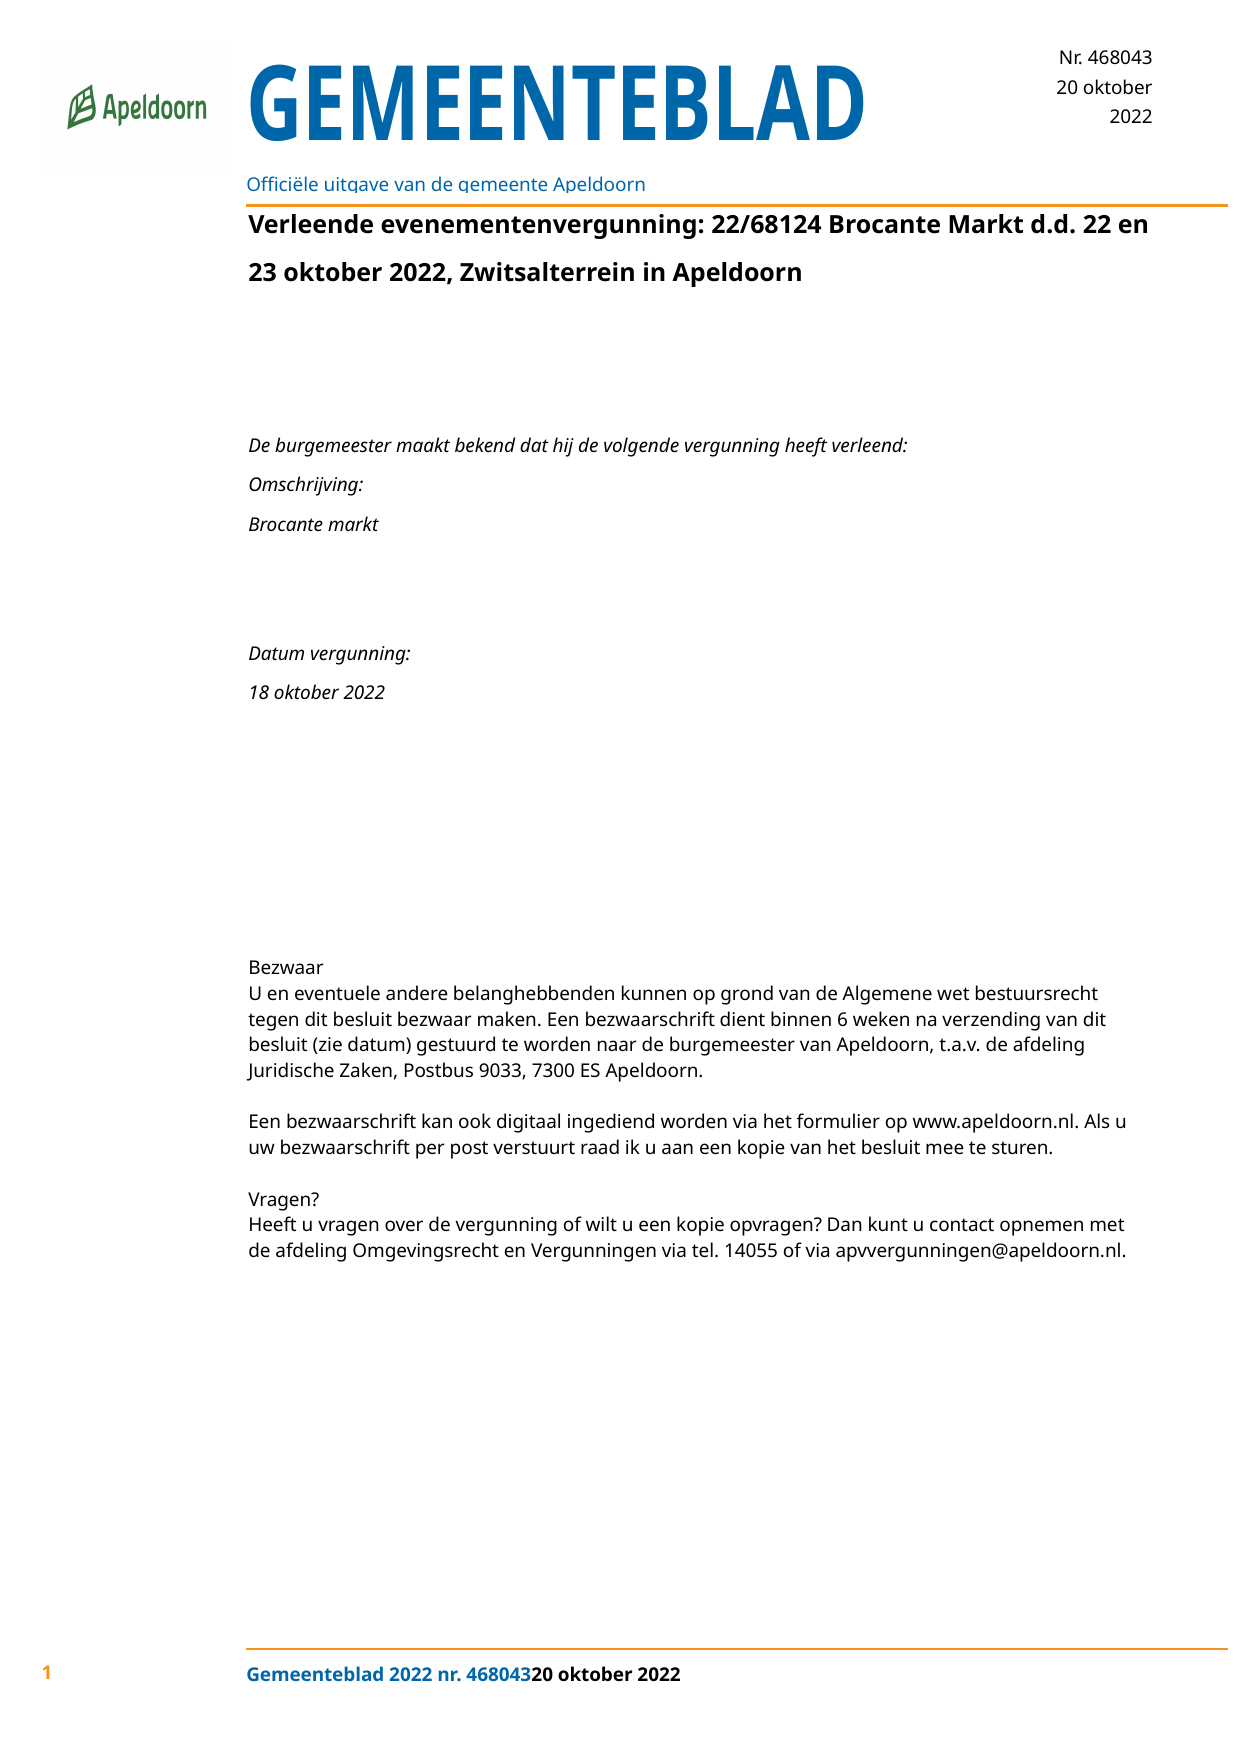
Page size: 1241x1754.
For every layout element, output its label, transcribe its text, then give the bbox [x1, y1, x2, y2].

picture [41, 47, 231, 172]
text Datum vergunning: [248, 640, 1152, 666]
text 18 oktober 2022 [248, 679, 1152, 705]
text De burgemeester maakt bekend dat hij de volgende vergunning heeft verleend: [248, 432, 1152, 458]
text Omschrijving: [248, 472, 1152, 497]
text Brocante markt [248, 511, 1152, 537]
text U en eventuele andere belanghebbenden kunnen op grond van de Algemene wet bestuursrecht tegen dit besluit bezwaar maken. Een bezwaarschrift dient binnen 6 weken na verzending van dit besluit (zie datum) gestuurd te worden naar de burgemeester van Apeldoorn, t.a.v. de afdeling Juridische Zaken, Postbus 9033, 7300 ES Apeldoorn. [248, 980, 1152, 1083]
text Heeft u vragen over de vergunning of wilt u een kopie opvragen? Dan kunt u contact opnemen met de afdeling Omgevingsrecht en Vergunningen via tel. 14055 of via apvvergunningen@apeldoorn.nl. [248, 1212, 1152, 1263]
text Bezwaar [248, 954, 1152, 980]
text Vragen? [248, 1186, 1152, 1212]
text Verleende evenementenvergunning: 22/68124 Brocante Markt d.d. 22 en 23 oktober 2022, Zwitsalterrein in Apeldoorn [248, 207, 1152, 288]
text Een bezwaarschrift kan ook digitaal ingediend worden via het formulier op www.apeldoorn.nl. Als u uw bezwaarschrift per post verstuurt raad ik u aan een kopie van het besluit mee te sturen. [248, 1109, 1152, 1160]
